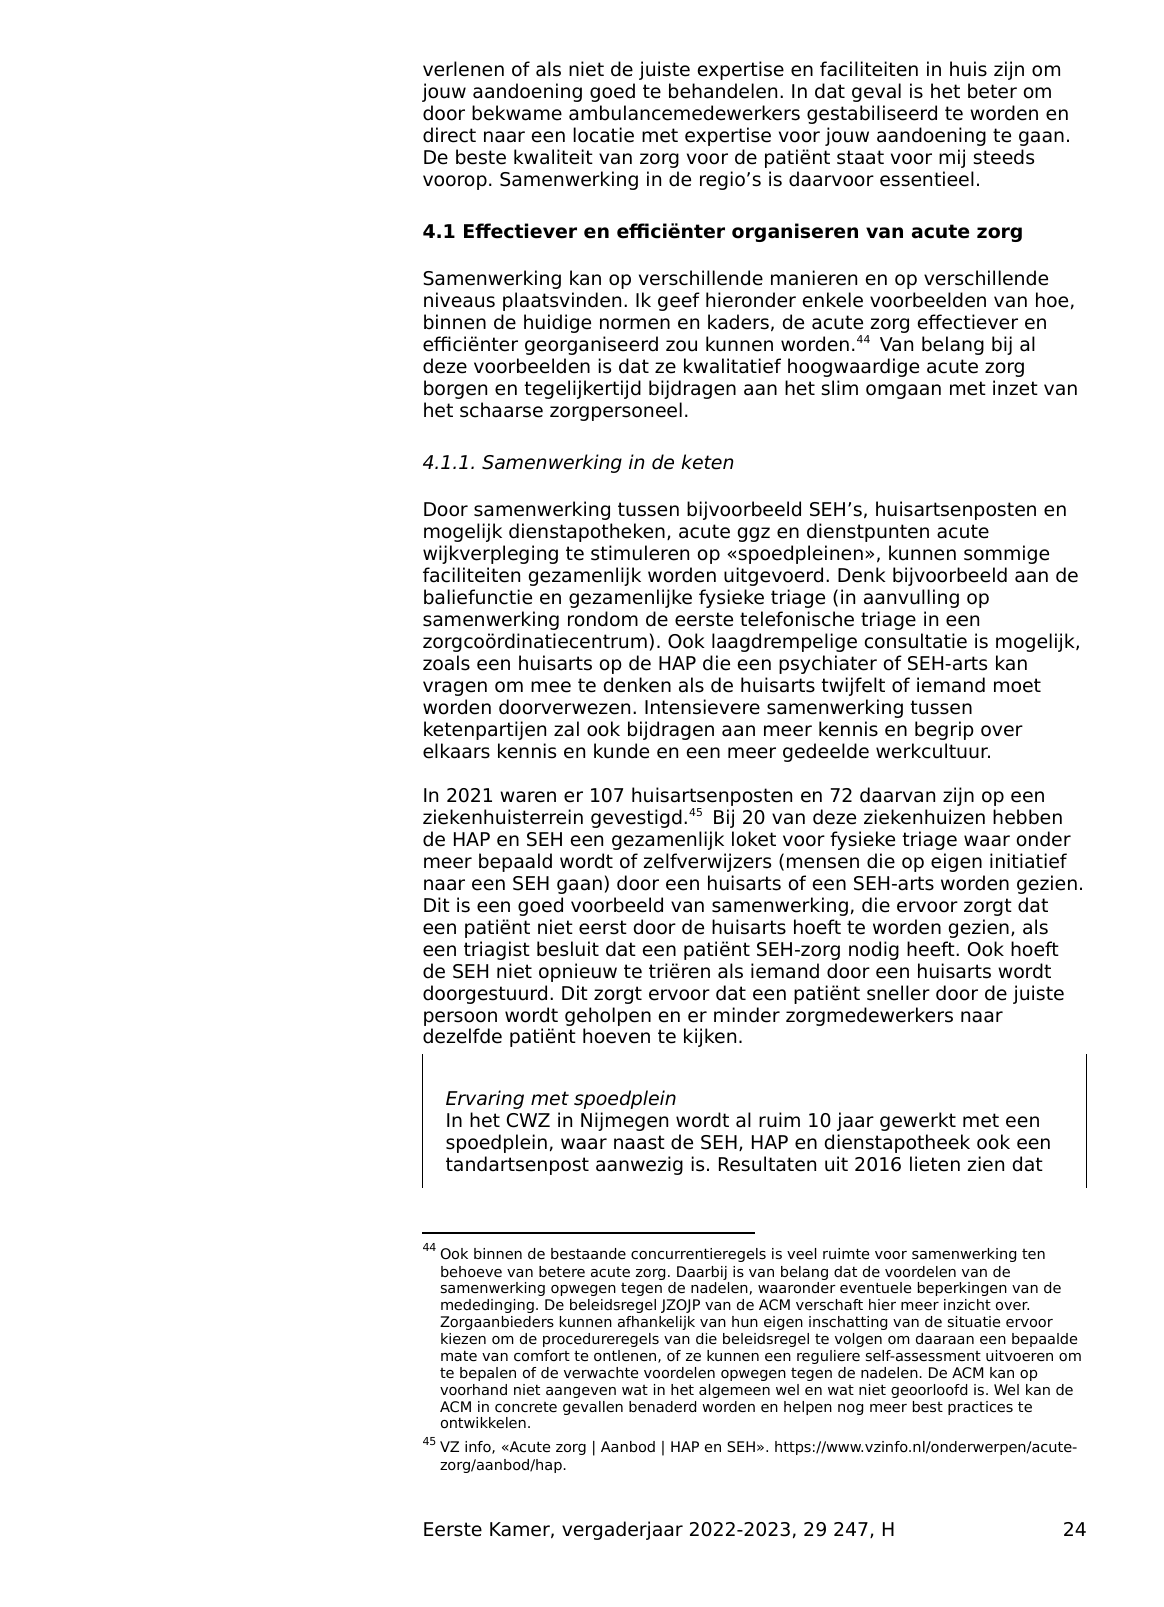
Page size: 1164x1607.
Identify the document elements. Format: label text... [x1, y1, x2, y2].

text verlenen of als niet de juiste expertise en faciliteiten in huis zijn om jouw aandoening goed te behandelen. In dat geval is het beter om door bekwame ambulancemedewerkers gestabiliseerd te worden en direct naar een locatie met expertise voor jouw aandoening te gaan. De beste kwaliteit van zorg voor de patiënt staat voor mij steeds voorop. Samenwerking in de regio’s is daarvoor essentieel. [422, 59, 1087, 191]
text Samenwerking kan op verschillende manieren en op verschillende niveaus plaatsvinden. Ik geef hieronder enkele voorbeelden van hoe, binnen de huidige normen en kaders, de acute zorg effectiever en efficiënter georganiseerd zou kunnen worden. Van belang bij al deze voorbeelden is dat ze kwalitatief hoogwaardige acute zorg borgen en tegelijkertijd bijdragen aan het slim omgaan met inzet van het schaarse zorgpersoneel. [422, 268, 1087, 422]
text VZ info, «Acute zorg | Aanbod | HAP en SEH». https://www.vzinfo.nl/onderwerpen/acute-zorg/aanbod/hap. [422, 1435, 1087, 1474]
text In 2021 waren er 107 huisartsenposten en 72 daarvan zijn op een ziekenhuisterrein gevestigd. Bij 20 van deze ziekenhuizen hebben de HAP en SEH een gezamenlijk loket voor fysieke triage waar onder meer bepaald wordt of zelfverwijzers (mensen die op eigen initiatief naar een SEH gaan) door een huisarts of een SEH-arts worden gezien. Dit is een goed voorbeeld van samenwerking, die ervoor zorgt dat een patiënt niet eerst door de huisarts hoeft te worden gezien, als een triagist besluit dat een patiënt SEH-zorg nodig heeft. Ook hoeft de SEH niet opnieuw te triëren als iemand door een huisarts wordt doorgestuurd. Dit zorgt ervoor dat een patiënt sneller door de juiste persoon wordt geholpen en er minder zorgmedewerkers naar dezelfde patiënt hoeven te kijken. [422, 785, 1087, 1048]
subtitle 4.1 Effectiever en efficiënter organiseren van acute zorg [422, 221, 1087, 243]
text Ook binnen de bestaande concurrentieregels is veel ruimte voor samenwerking ten behoeve van betere acute zorg. Daarbij is van belang dat de voordelen van de samenwerking opwegen tegen de nadelen, waaronder eventuele beperkingen van de mededinging. De beleidsregel JZOJP van de ACM verschaft hier meer inzicht over. Zorgaanbieders kunnen afhankelijk van hun eigen inschatting van de situatie ervoor kiezen om de procedureregels van die beleidsregel te volgen om daaraan een bepaalde mate van comfort te ontlenen, of ze kunnen een reguliere self-assessment uitvoeren om te bepalen of de verwachte voordelen opwegen tegen de nadelen. De ACM kan op voorhand niet aangeven wat in het algemeen wel en wat niet geoorloofd is. Wel kan de ACM in concrete gevallen benaderd worden en helpen nog meer best practices te ontwikkelen. [422, 1242, 1087, 1432]
subtitle 4.1.1. Samenwerking in de keten [422, 452, 1087, 474]
text Door samenwerking tussen bijvoorbeeld SEH’s, huisartsenposten en mogelijk dienstapotheken, acute ggz en dienstpunten acute wijkverpleging te stimuleren op «spoedpleinen», kunnen sommige faciliteiten gezamenlijk worden uitgevoerd. Denk bijvoorbeeld aan de baliefunctie en gezamenlijke fysieke triage (in aanvulling op samenwerking rondom de eerste telefonische triage in een zorgcoördinatiecentrum). Ook laagdrempelige consultatie is mogelijk, zoals een huisarts op de HAP die een psychiater of SEH-arts kan vragen om mee te denken als de huisarts twijfelt of iemand moet worden doorverwezen. Intensievere samenwerking tussen ketenpartijen zal ook bijdragen aan meer kennis en begrip over elkaars kennis en kunde en een meer gedeelde werkcultuur. [422, 499, 1087, 762]
table_header Ervaring met spoedplein In het CWZ in Nijmegen wordt al ruim 10 jaar gewerkt met een spoedplein, waar naast de SEH, HAP en dienstapotheek ook een tandartsenpost aanwezig is. Resultaten uit 2016 lieten zien dat [423, 1054, 1086, 1188]
